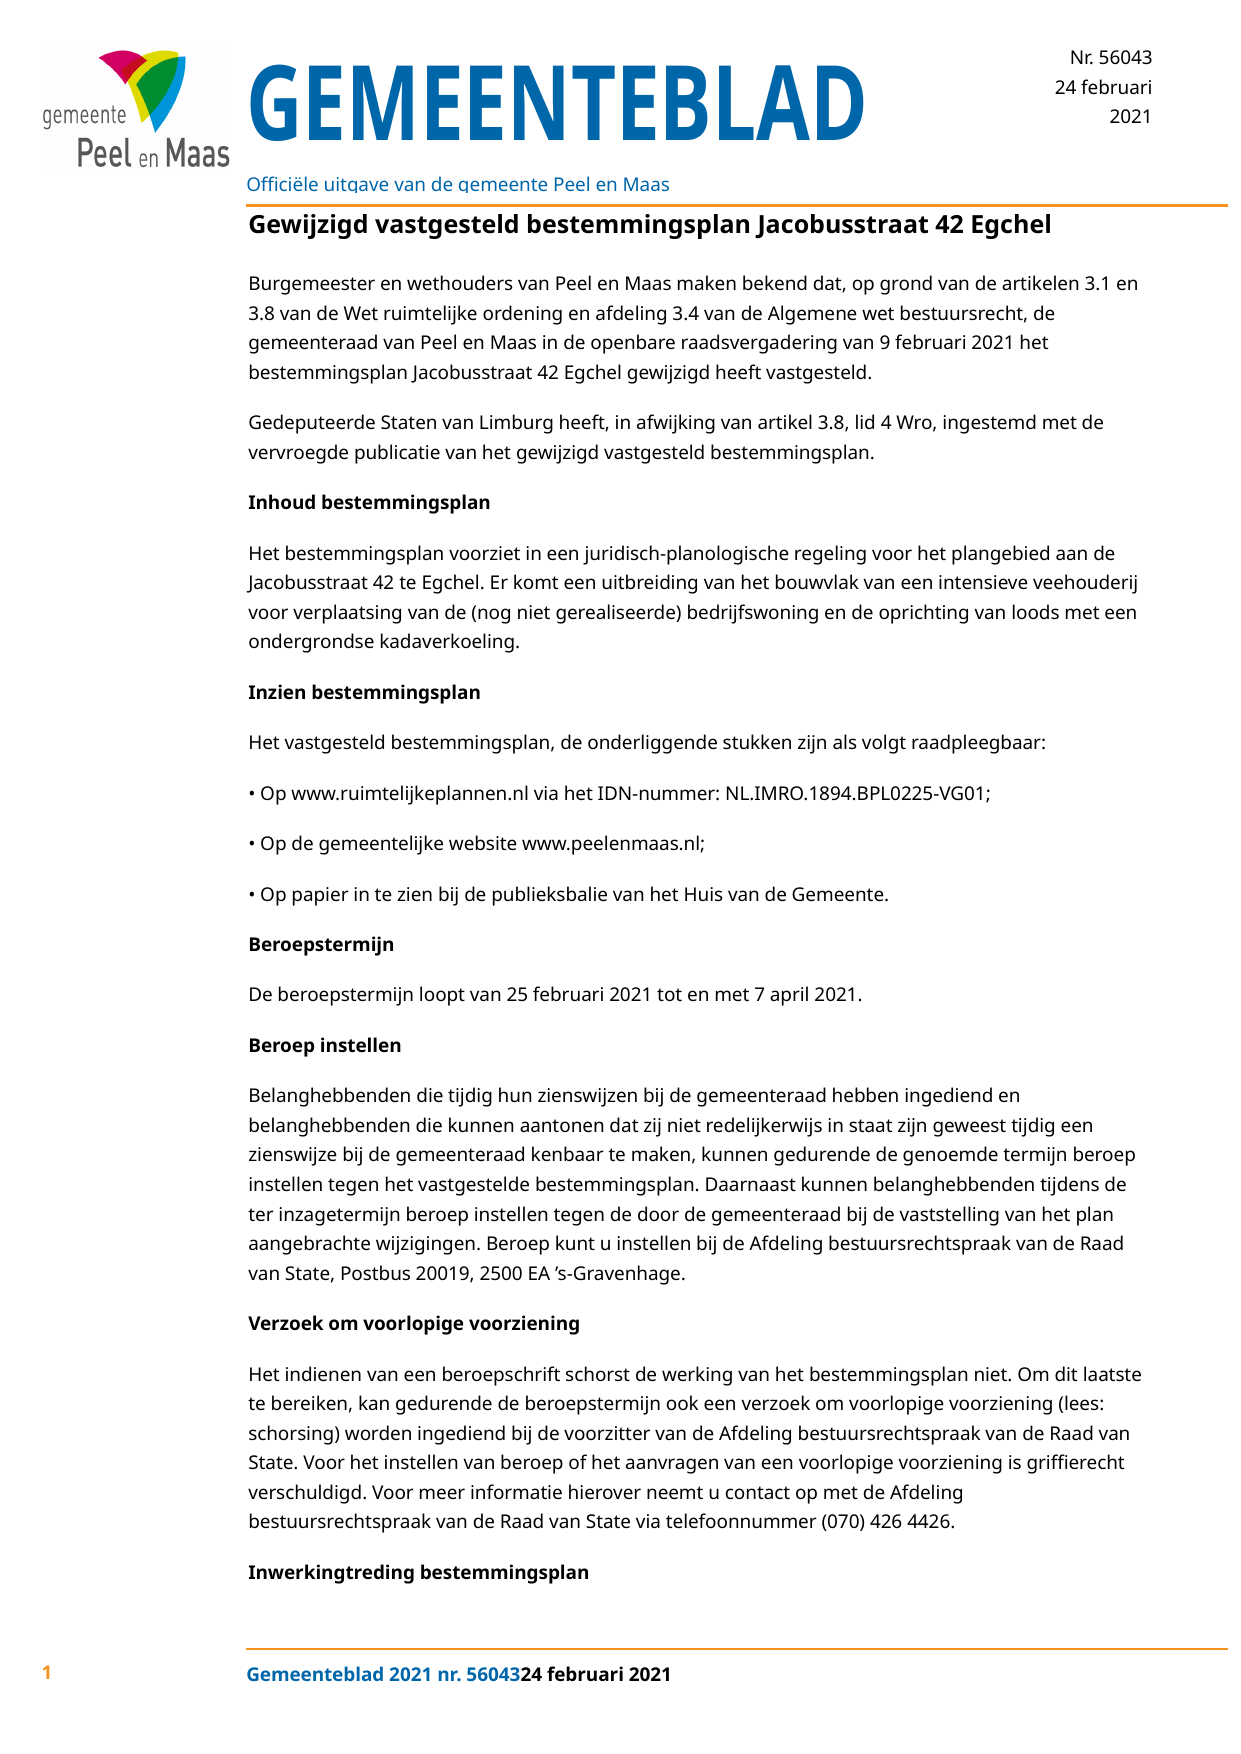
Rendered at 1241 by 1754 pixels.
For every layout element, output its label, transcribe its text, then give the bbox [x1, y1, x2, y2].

text Beroepstermijn [248, 931, 1152, 957]
text • Op www.ruimtelijkeplannen.nl via het IDN-nummer: NL.IMRO.1894.BPL0225-VG01; [248, 780, 1152, 806]
text Inwerkingtreding bestemmingsplan [248, 1559, 1152, 1585]
text Gewijzigd vastgesteld bestemmingsplan Jacobusstraat 42 Egchel [248, 207, 1152, 241]
text Het vastgesteld bestemmingsplan, de onderliggende stukken zijn als volgt raadpleegbaar: [248, 729, 1152, 755]
text Verzoek om voorlopige voorziening [248, 1310, 1152, 1336]
text Beroep instellen [248, 1032, 1152, 1058]
picture [41, 47, 231, 172]
text De beroepstermijn loopt van 25 februari 2021 tot en met 7 april 2021. [248, 982, 1152, 1007]
text Het bestemmingsplan voorziet in een juridisch-planologische regeling voor het plangebied aan de Jacobusstraat 42 te Egchel. Er komt een uitbreiding van het bouwvlak van een intensieve veehouderij voor verplaatsing van de (nog niet gerealiseerde) bedrijfswoning en de oprichting van loods met een ondergrondse kadaverkoeling. [248, 540, 1152, 654]
text Inzien bestemmingsplan [248, 679, 1152, 705]
text Gedeputeerde Staten van Limburg heeft, in afwijking van artikel 3.8, lid 4 Wro, ingestemd met de vervroegde publicatie van het gewijzigd vastgesteld bestemmingsplan. [248, 409, 1152, 465]
text Het indienen van een beroepschrift schorst de werking van het bestemmingsplan niet. Om dit laatste te bereiken, kan gedurende de beroepstermijn ook een verzoek om voorlopige voorziening (lees: schorsing) worden ingediend bij de voorzitter van de Afdeling bestuursrechtspraak van de Raad van State. Voor het instellen van beroep of het aanvragen van een voorlopige voorziening is griffierecht verschuldigd. Voor meer informatie hierover neemt u contact op met de Afdeling bestuursrechtspraak van de Raad van State via telefoonnummer (070) 426 4426. [248, 1361, 1152, 1534]
text • Op papier in te zien bij de publieksbalie van het Huis van de Gemeente. [248, 881, 1152, 906]
text Inhoud bestemmingsplan [248, 489, 1152, 515]
text Belanghebbenden die tijdig hun zienswijzen bij de gemeenteraad hebben ingediend en belanghebbenden die kunnen aantonen dat zij niet redelijkerwijs in staat zijn geweest tijdig een zienswijze bij de gemeenteraad kenbaar te maken, kunnen gedurende de genoemde termijn beroep instellen tegen het vastgestelde bestemmingsplan. Daarnaast kunnen belanghebbenden tijdens de ter inzagetermijn beroep instellen tegen de door de gemeenteraad bij de vaststelling van het plan aangebrachte wijzigingen. Beroep kunt u instellen bij de Afdeling bestuursrechtspraak van de Raad van State, Postbus 20019, 2500 EA ’s-Gravenhage. [248, 1082, 1152, 1286]
text • Op de gemeentelijke website www.peelenmaas.nl; [248, 830, 1152, 856]
text Burgemeester en wethouders van Peel en Maas maken bekend dat, op grond van de artikelen 3.1 en 3.8 van de Wet ruimtelijke ordening en afdeling 3.4 van de Algemene wet bestuursrecht, de gemeenteraad van Peel en Maas in de openbare raadsvergadering van 9 februari 2021 het bestemmingsplan Jacobusstraat 42 Egchel gewijzigd heeft vastgesteld. [248, 270, 1152, 385]
